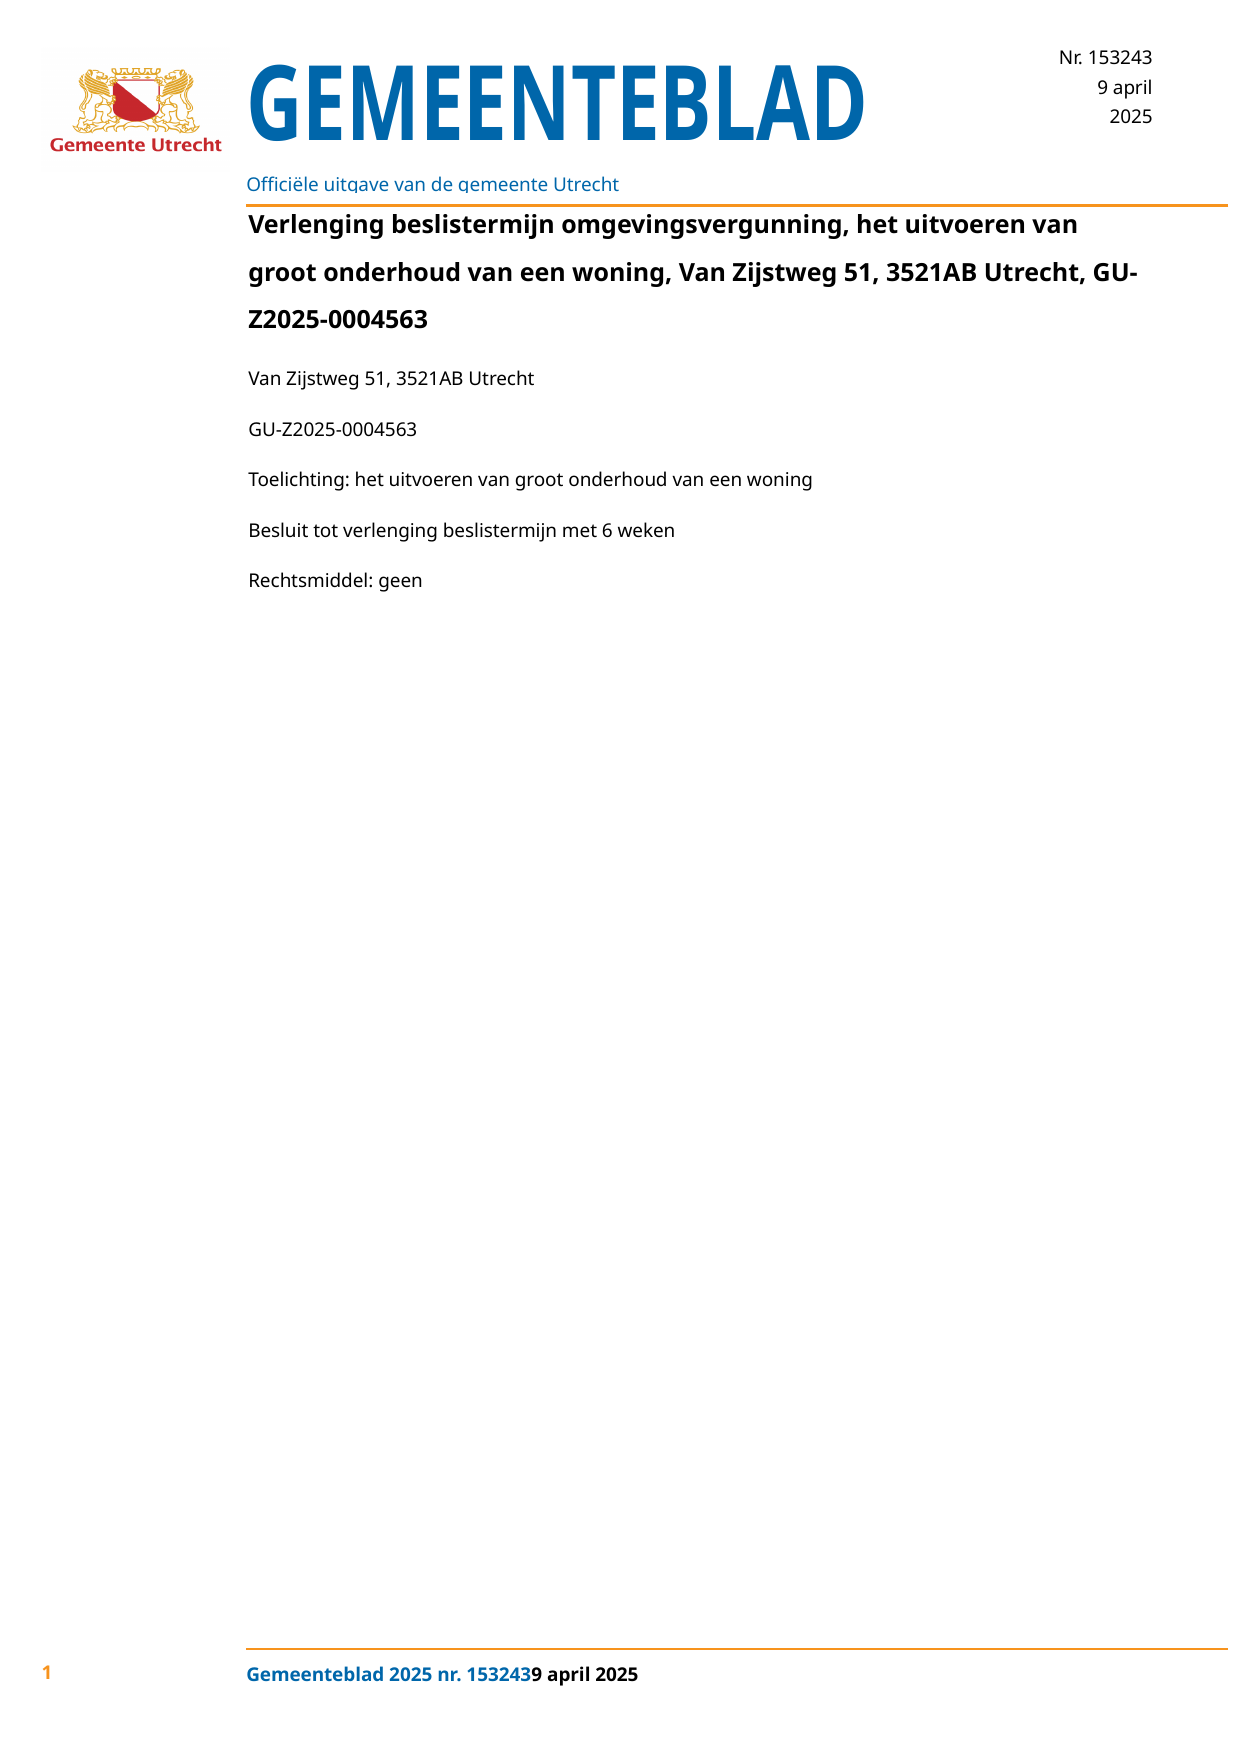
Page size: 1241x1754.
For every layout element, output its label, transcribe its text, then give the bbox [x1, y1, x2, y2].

text Van Zijstweg 51, 3521AB Utrecht [248, 366, 1152, 391]
text Verlenging beslistermijn omgevingsvergunning, het uitvoeren van groot onderhoud van een woning, Van Zijstweg 51, 3521AB Utrecht, GU-Z2025-0004563 [248, 207, 1152, 336]
text Rechtsmiddel: geen [248, 567, 1152, 593]
text GU-Z2025-0004563 [248, 416, 1152, 442]
picture [41, 47, 231, 172]
text Besluit tot verlenging beslistermijn met 6 weken [248, 517, 1152, 542]
text Toelichting: het uitvoeren van groot onderhoud van een woning [248, 466, 1152, 492]
